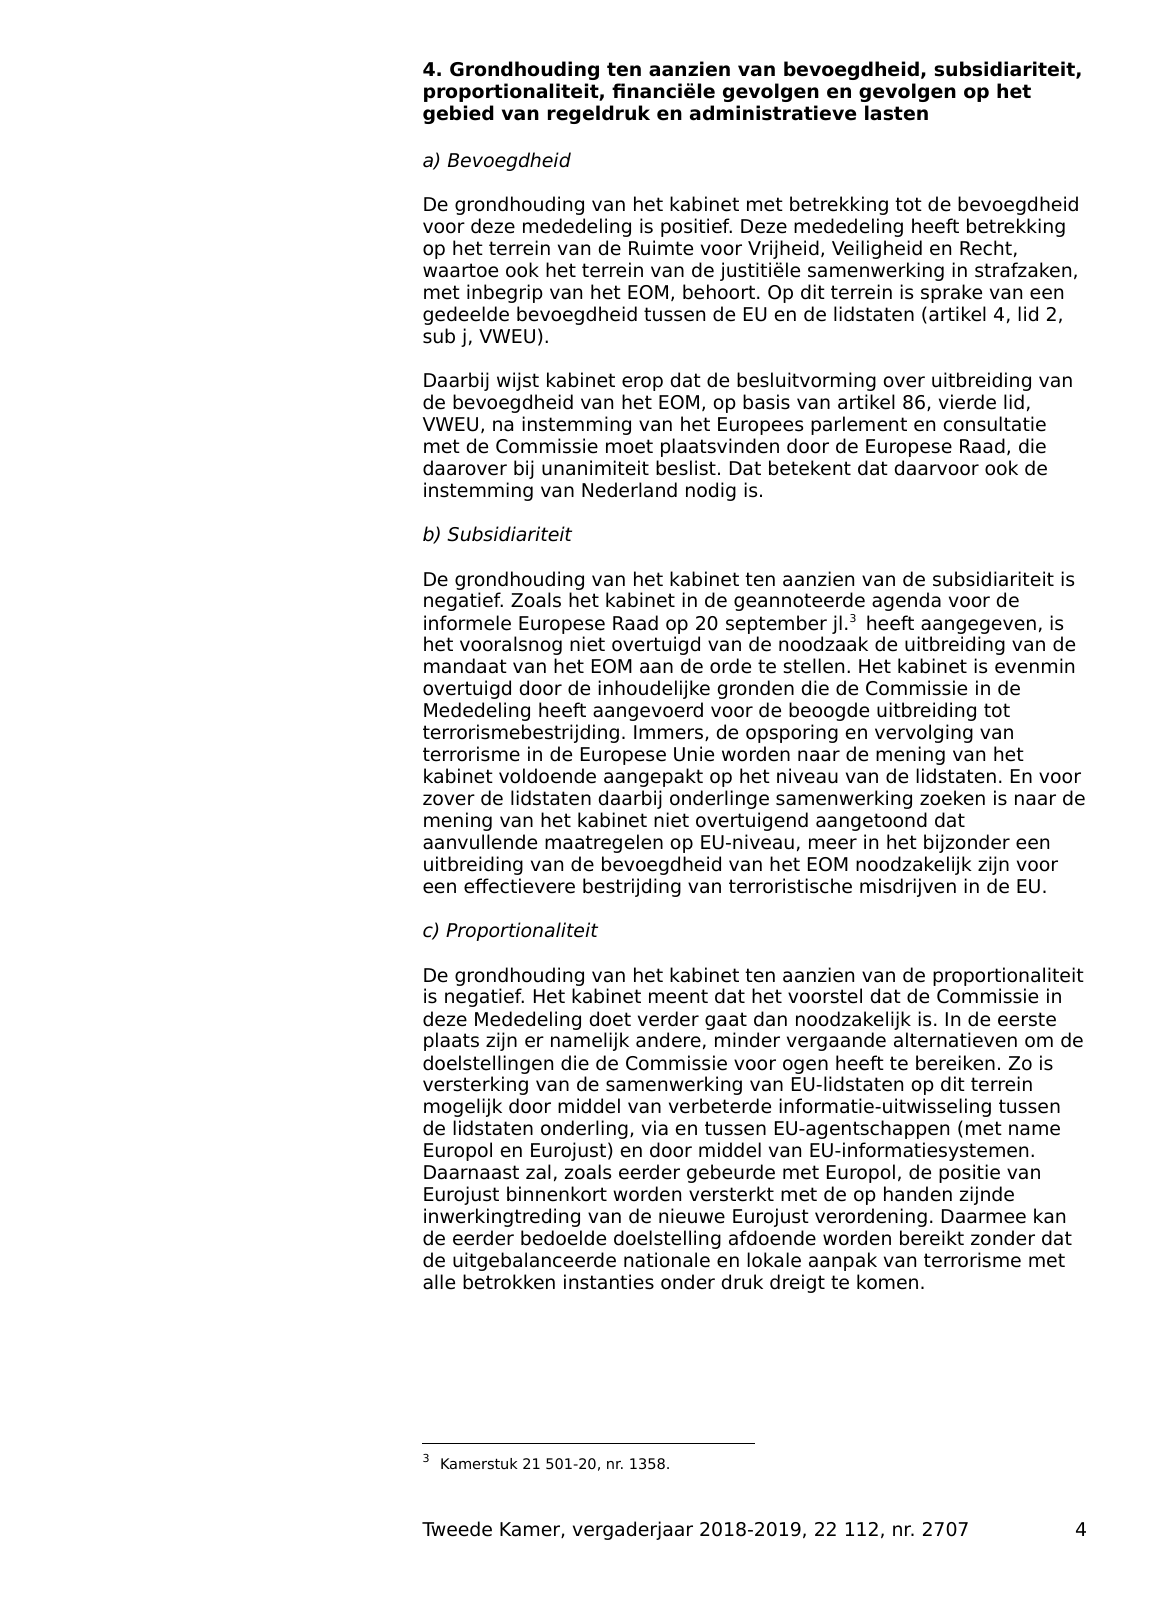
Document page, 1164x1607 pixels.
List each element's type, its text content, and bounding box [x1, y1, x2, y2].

subtitle a) Bevoegdheid [422, 150, 1087, 172]
text De grondhouding van het kabinet ten aanzien van de proportionaliteit is negatief. Het kabinet meent dat het voorstel dat de Commissie in deze Mededeling doet verder gaat dan noodzakelijk is. In de eerste plaats zijn er namelijk andere, minder vergaande alternatieven om de doelstellingen die de Commissie voor ogen heeft te bereiken. Zo is versterking van de samenwerking van EU-lidstaten op dit terrein mogelijk door middel van verbeterde informatie-uitwisseling tussen de lidstaten onderling, via en tussen EU-agentschappen (met name Europol en Eurojust) en door middel van EU-informatiesystemen. Daarnaast zal, zoals eerder gebeurde met Europol, de positie van Eurojust binnenkort worden versterkt met de op handen zijnde inwerkingtreding van de nieuwe Eurojust verordening. Daarmee kan de eerder bedoelde doelstelling afdoende worden bereikt zonder dat de uitgebalanceerde nationale en lokale aanpak van terrorisme met alle betrokken instanties onder druk dreigt te komen. [422, 964, 1087, 1294]
subtitle b) Subsidiariteit [422, 524, 1087, 546]
text Kamerstuk 21 501-20, nr. 1358. [422, 1452, 1087, 1474]
text De grondhouding van het kabinet ten aanzien van de subsidiariteit is negatief. Zoals het kabinet in de geannoteerde agenda voor de informele Europese Raad op 20 september jl. heeft aangegeven, is het vooralsnog niet overtuigd van de noodzaak de uitbreiding van de mandaat van het EOM aan de orde te stellen. Het kabinet is evenmin overtuigd door de inhoudelijke gronden die de Commissie in de Mededeling heeft aangevoerd voor de beoogde uitbreiding tot terrorismebestrijding. Immers, de opsporing en vervolging van terrorisme in de Europese Unie worden naar de mening van het kabinet voldoende aangepakt op het niveau van de lidstaten. En voor zover de lidstaten daarbij onderlinge samenwerking zoeken is naar de mening van het kabinet niet overtuigend aangetoond dat aanvullende maatregelen op EU-niveau, meer in het bijzonder een uitbreiding van de bevoegdheid van het EOM noodzakelijk zijn voor een effectievere bestrijding van terroristische misdrijven in de EU. [422, 568, 1087, 898]
text De grondhouding van het kabinet met betrekking tot de bevoegdheid voor deze mededeling is positief. Deze mededeling heeft betrekking op het terrein van de Ruimte voor Vrijheid, Veiligheid en Recht, waartoe ook het terrein van de justitiële samenwerking in strafzaken, met inbegrip van het EOM, behoort. Op dit terrein is sprake van een gedeelde bevoegdheid tussen de EU en de lidstaten (artikel 4, lid 2, sub j, VWEU). [422, 194, 1087, 348]
text Daarbij wijst kabinet erop dat de besluitvorming over uitbreiding van de bevoegdheid van het EOM, op basis van artikel 86, vierde lid, VWEU, na instemming van het Europees parlement en consultatie met de Commissie moet plaatsvinden door de Europese Raad, die daarover bij unanimiteit beslist. Dat betekent dat daarvoor ook de instemming van Nederland nodig is. [422, 370, 1087, 502]
subtitle 4. Grondhouding ten aanzien van bevoegdheid, subsidiariteit, proportionaliteit, financiële gevolgen en gevolgen op het gebied van regeldruk en administratieve lasten [422, 59, 1087, 125]
subtitle c) Proportionaliteit [422, 920, 1087, 942]
